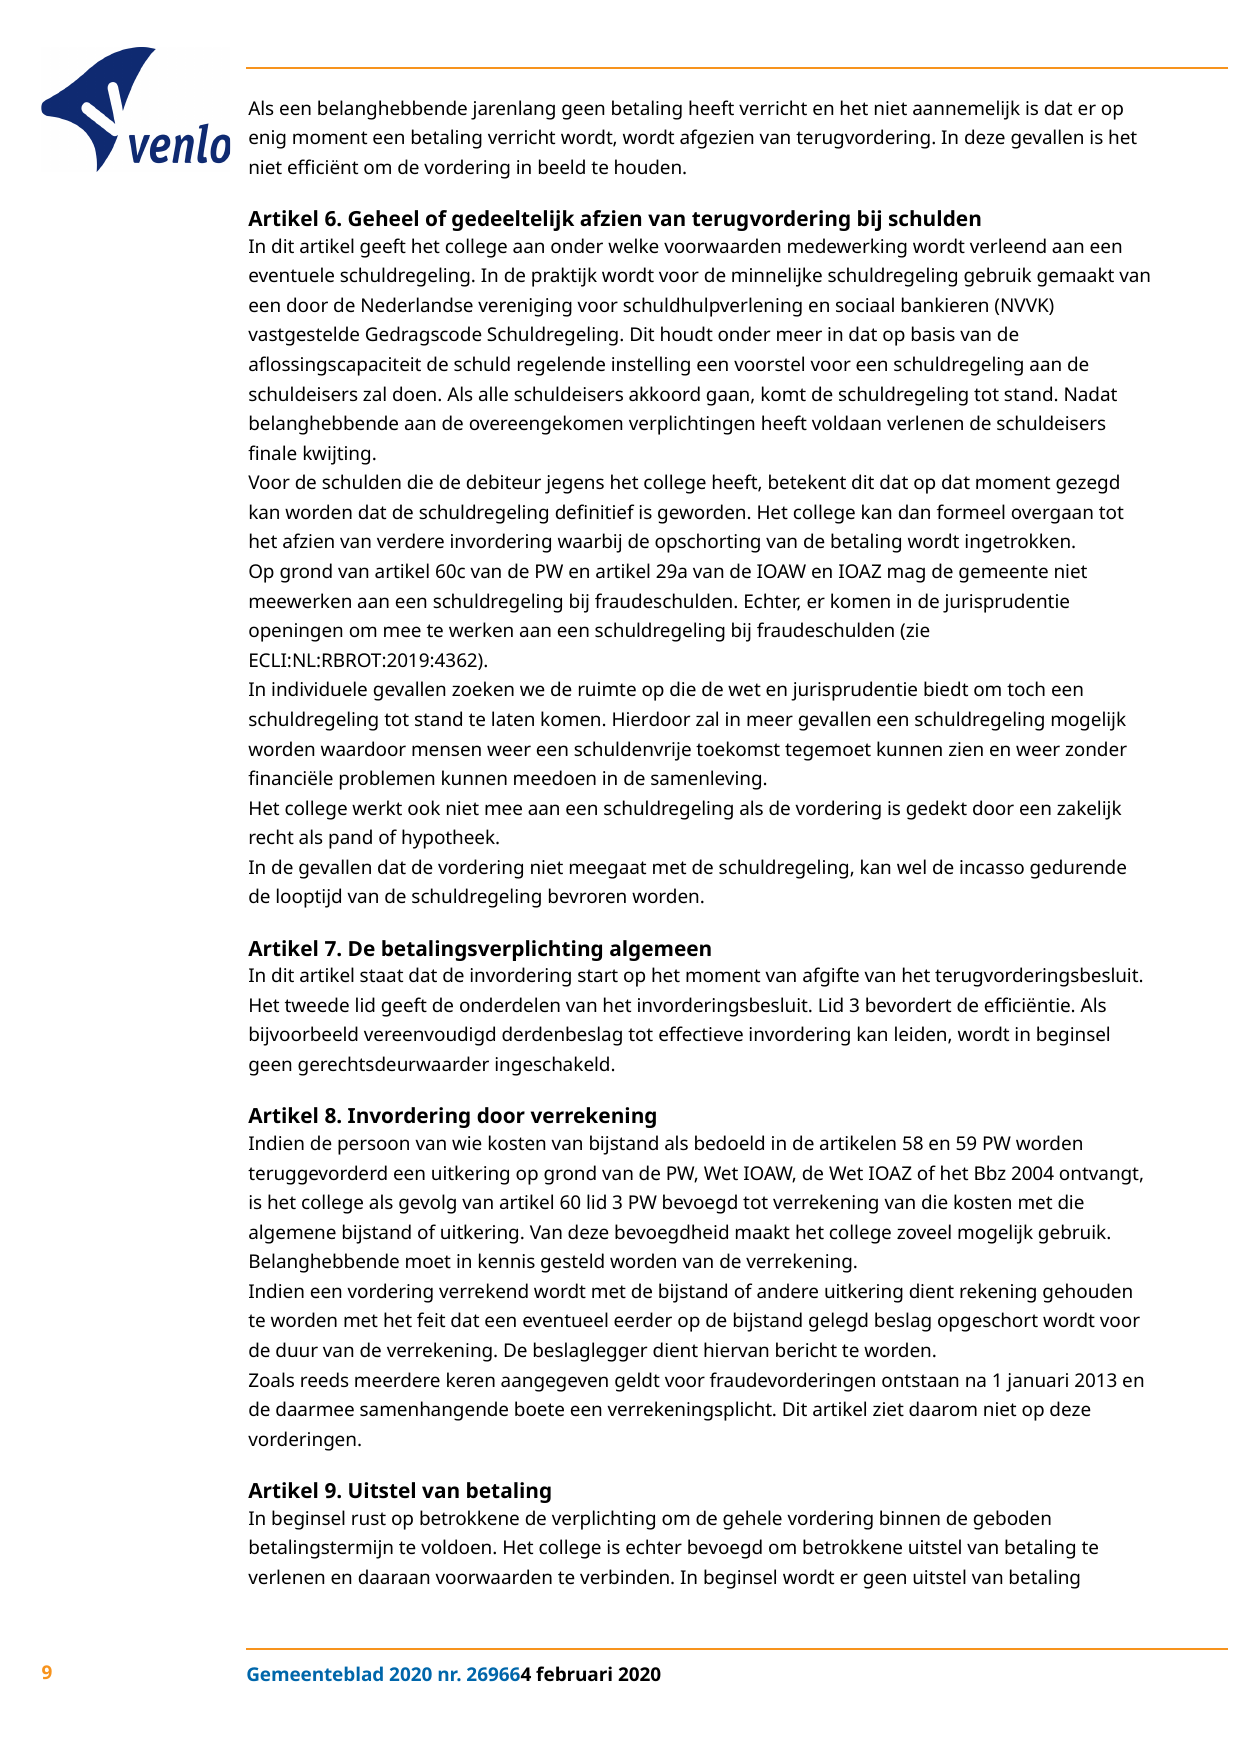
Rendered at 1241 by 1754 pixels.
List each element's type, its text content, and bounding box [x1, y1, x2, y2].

text In beginsel rust op betrokkene de verplichting om de gehele vordering binnen de geboden betalingstermijn te voldoen. Het college is echter bevoegd om betrokkene uitstel van betaling te verlenen en daaraan voorwaarden te verbinden. In beginsel wordt er geen uitstel van betaling [248, 1505, 1152, 1590]
picture [41, 47, 231, 172]
text In individuele gevallen zoeken we de ruimte op die de wet en jurisprudentie biedt om toch een schuldregeling tot stand te laten komen. Hierdoor zal in meer gevallen een schuldregeling mogelijk worden waardoor mensen weer een schuldenvrije toekomst tegemoet kunnen zien en weer zonder financiële problemen kunnen meedoen in de samenleving. [248, 677, 1152, 791]
text Artikel 8. Invordering door verrekening [248, 1102, 1152, 1130]
text In de gevallen dat de vordering niet meegaat met de schuldregeling, kan wel de incasso gedurende de looptijd van de schuldregeling bevroren worden. [248, 854, 1152, 909]
text Voor de schulden die de debiteur jegens het college heeft, betekent dit dat op dat moment gezegd kan worden dat de schuldregeling definitief is geworden. Het college kan dan formeel overgaan tot het afzien van verdere invordering waarbij de opschorting van de betaling wordt ingetrokken. [248, 469, 1152, 554]
text In dit artikel staat dat de invordering start op het moment van afgifte van het terugvorderingsbesluit. Het tweede lid geeft de onderdelen van het invorderingsbesluit. Lid 3 bevordert de efficiëntie. Als bijvoorbeeld vereenvoudigd derdenbeslag tot effectieve invordering kan leiden, wordt in beginsel geen gerechtsdeurwaarder ingeschakeld. [248, 962, 1152, 1077]
text Artikel 7. De betalingsverplichting algemeen [248, 934, 1152, 962]
text Als een belanghebbende jarenlang geen betaling heeft verricht en het niet aannemelijk is dat er op enig moment een betaling verricht wordt, wordt afgezien van terugvordering. In deze gevallen is het niet efficiënt om de vordering in beeld te houden. [248, 95, 1152, 180]
text Artikel 6. Geheel of gedeeltelijk afzien van terugvordering bij schulden [248, 204, 1152, 233]
text Artikel 9. Uitstel van betaling [248, 1476, 1152, 1505]
text Zoals reeds meerdere keren aangegeven geldt voor fraudevorderingen ontstaan na 1 januari 2013 en de daarmee samenhangende boete een verrekeningsplicht. Dit artikel ziet daarom niet op deze vorderingen. [248, 1367, 1152, 1452]
text Op grond van artikel 60c van de PW en artikel 29a van de IOAW en IOAZ mag de gemeente niet meewerken aan een schuldregeling bij fraudeschulden. Echter, er komen in de jurisprudentie openingen om mee te werken aan een schuldregeling bij fraudeschulden (zie ECLI:NL:RBROT:2019:4362). [248, 558, 1152, 673]
text Het college werkt ook niet mee aan een schuldregeling als de vordering is gedekt door een zakelijk recht als pand of hypotheek. [248, 795, 1152, 850]
text Indien de persoon van wie kosten van bijstand als bedoeld in de artikelen 58 en 59 PW worden teruggevorderd een uitkering op grond van de PW, Wet IOAW, de Wet IOAZ of het Bbz 2004 ontvangt, is het college als gevolg van artikel 60 lid 3 PW bevoegd tot verrekening van die kosten met die algemene bijstand of uitkering. Van deze bevoegdheid maakt het college zoveel mogelijk gebruik. Belanghebbende moet in kennis gesteld worden van de verrekening. [248, 1130, 1152, 1274]
text Indien een vordering verrekend wordt met de bijstand of andere uitkering dient rekening gehouden te worden met het feit dat een eventueel eerder op de bijstand gelegd beslag opgeschort wordt voor de duur van de verrekening. De beslaglegger dient hiervan bericht te worden. [248, 1278, 1152, 1363]
text In dit artikel geeft het college aan onder welke voorwaarden medewerking wordt verleend aan een eventuele schuldregeling. In de praktijk wordt voor de minnelijke schuldregeling gebruik gemaakt van een door de Nederlandse vereniging voor schuldhulpverlening en sociaal bankieren (NVVK) vastgestelde Gedragscode Schuldregeling. Dit houdt onder meer in dat op basis van de aflossingscapaciteit de schuld regelende instelling een voorstel voor een schuldregeling aan de schuldeisers zal doen. Als alle schuldeisers akkoord gaan, komt de schuldregeling tot stand. Nadat belanghebbende aan de overeengekomen verplichtingen heeft voldaan verlenen de schuldeisers finale kwijting. [248, 233, 1152, 466]
